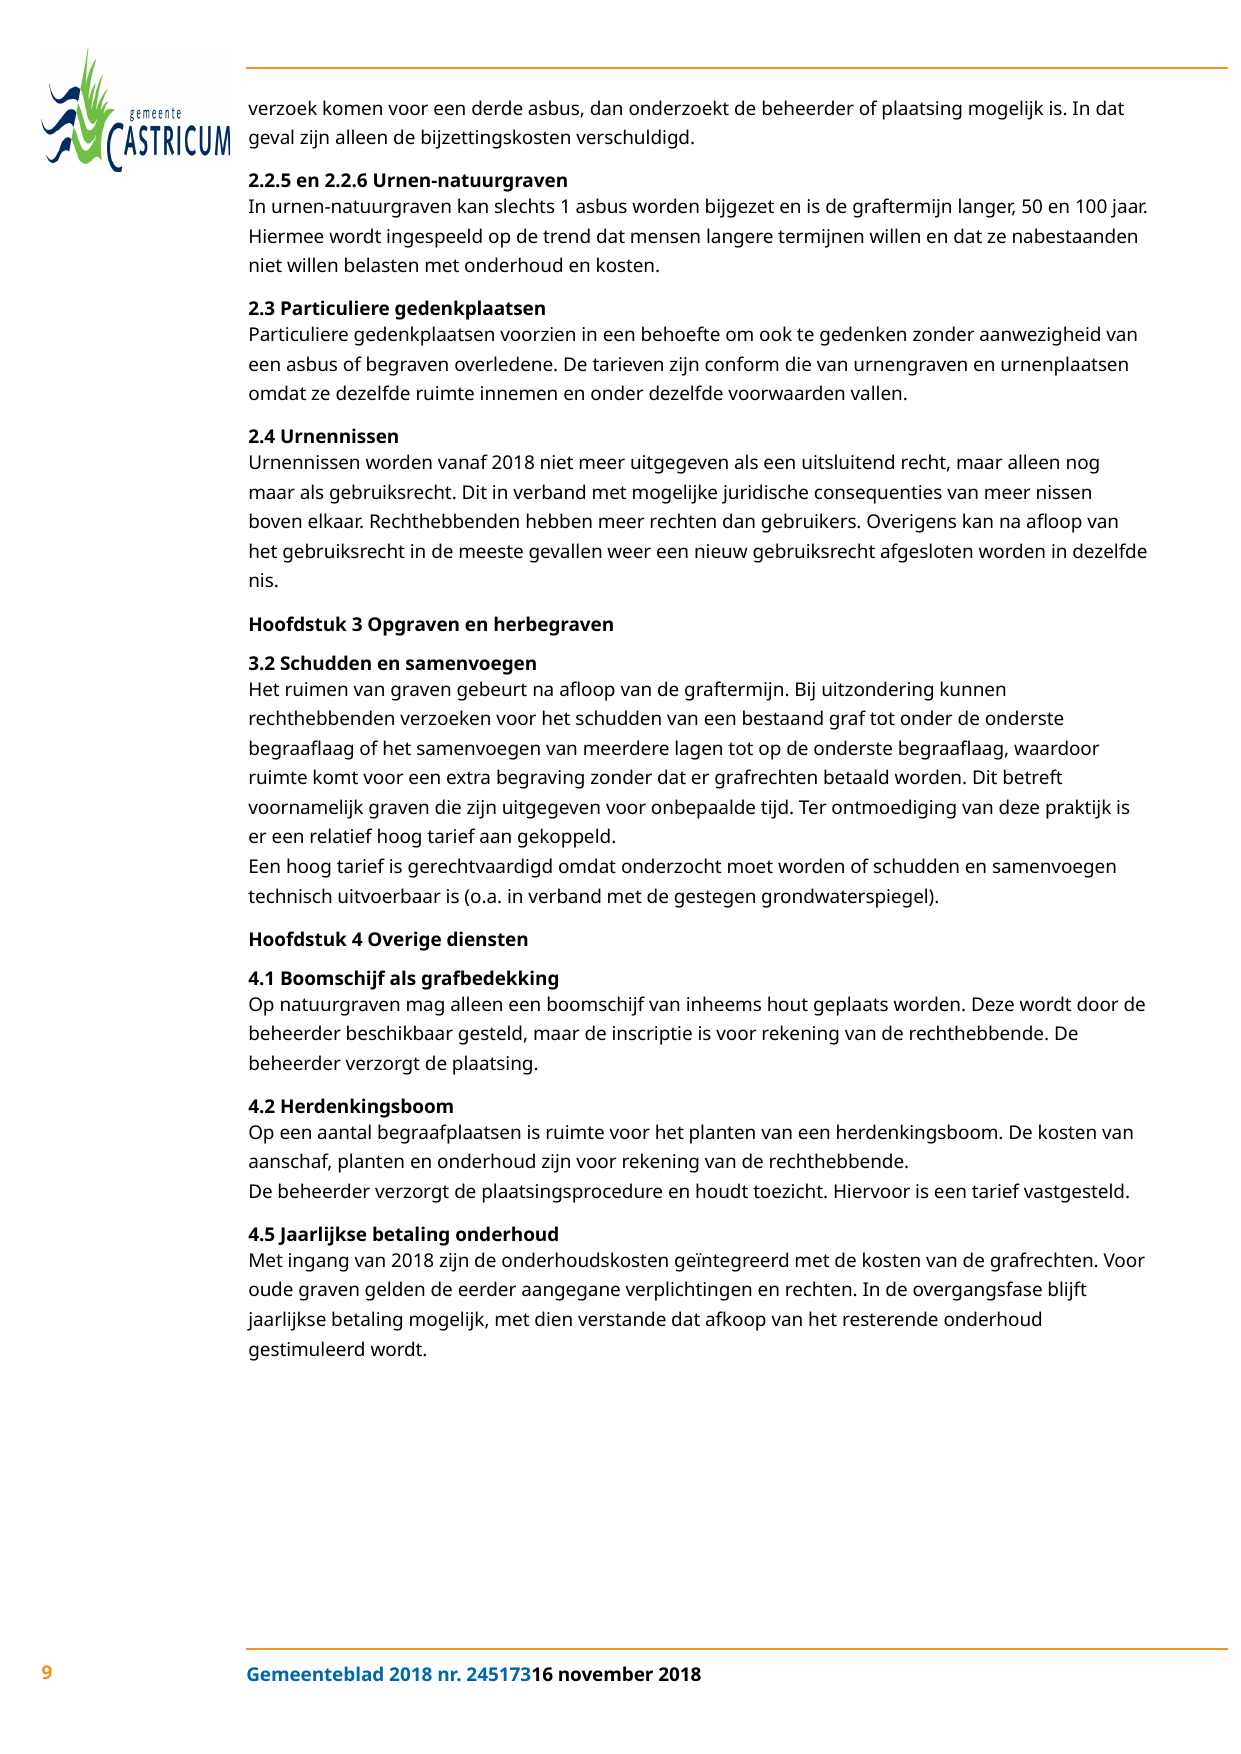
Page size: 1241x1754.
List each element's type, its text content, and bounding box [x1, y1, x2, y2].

text Particuliere gedenkplaatsen voorzien in een behoefte om ook te gedenken zonder aanwezigheid van een asbus of begraven overledene. De tarieven zijn conform die van urnengraven en urnenplaatsen omdat ze dezelfde ruimte innemen en onder dezelfde voorwaarden vallen. [248, 321, 1152, 406]
text 2.2.5 en 2.2.6 Urnen-natuurgraven [248, 167, 1152, 193]
text Met ingang van 2018 zijn de onderhoudskosten geïntegreerd met de kosten van de grafrechten. Voor oude graven gelden de eerder aangegane verplichtingen en rechten. In de overgangsfase blijft jaarlijkse betaling mogelijk, met dien verstande dat afkoop van het resterende onderhoud gestimuleerd wordt. [248, 1247, 1152, 1361]
picture [41, 47, 231, 172]
text 2.3 Particuliere gedenkplaatsen [248, 296, 1152, 321]
text Op een aantal begraafplaatsen is ruimte voor het planten van een herdenkingsboom. De kosten van aanschaf, planten en onderhoud zijn voor rekening van de rechthebbende. [248, 1119, 1152, 1174]
text In urnen-natuurgraven kan slechts 1 asbus worden bijgezet en is de graftermijn langer, 50 en 100 jaar. Hiermee wordt ingespeeld op de trend dat mensen langere termijnen willen en dat ze nabestaanden niet willen belasten met onderhoud en kosten. [248, 193, 1152, 278]
text De beheerder verzorgt de plaatsingsprocedure en houdt toezicht. Hiervoor is een tarief vastgesteld. [248, 1178, 1152, 1204]
text 2.4 Urnennissen [248, 423, 1152, 449]
text Urnennissen worden vanaf 2018 niet meer uitgegeven als een uitsluitend recht, maar alleen nog maar als gebruiksrecht. Dit in verband met mogelijke juridische consequenties van meer nissen boven elkaar. Rechthebbenden hebben meer rechten dan gebruikers. Overigens kan na afloop van het gebruiksrecht in de meeste gevallen weer een nieuw gebruiksrecht afgesloten worden in dezelfde nis. [248, 449, 1152, 593]
text Hoofdstuk 3 Opgraven en herbegraven [248, 611, 1152, 636]
text 4.1 Boomschijf als grafbedekking [248, 965, 1152, 991]
text Een hoog tarief is gerechtvaardigd omdat onderzocht moet worden of schudden en samenvoegen technisch uitvoerbaar is (o.a. in verband met de gestegen grondwaterspiegel). [248, 853, 1152, 908]
text verzoek komen voor een derde asbus, dan onderzoekt de beheerder of plaatsing mogelijk is. In dat geval zijn alleen de bijzettingskosten verschuldigd. [248, 95, 1152, 150]
text 4.5 Jaarlijkse betaling onderhoud [248, 1221, 1152, 1247]
text Hoofdstuk 4 Overige diensten [248, 926, 1152, 952]
text Het ruimen van graven gebeurt na afloop van de graftermijn. Bij uitzondering kunnen rechthebbenden verzoeken voor het schudden van een bestaand graf tot onder de onderste begraaflaag of het samenvoegen van meerdere lagen tot op de onderste begraaflaag, waardoor ruimte komt voor een extra begraving zonder dat er grafrechten betaald worden. Dit betreft voornamelijk graven die zijn uitgegeven voor onbepaalde tijd. Ter ontmoediging van deze praktijk is er een relatief hoog tarief aan gekoppeld. [248, 676, 1152, 849]
text Op natuurgraven mag alleen een boomschijf van inheems hout geplaats worden. Deze wordt door de beheerder beschikbaar gesteld, maar de inscriptie is voor rekening van de rechthebbende. De beheerder verzorgt de plaatsing. [248, 991, 1152, 1076]
text 3.2 Schudden en samenvoegen [248, 650, 1152, 676]
text 4.2 Herdenkingsboom [248, 1093, 1152, 1119]
